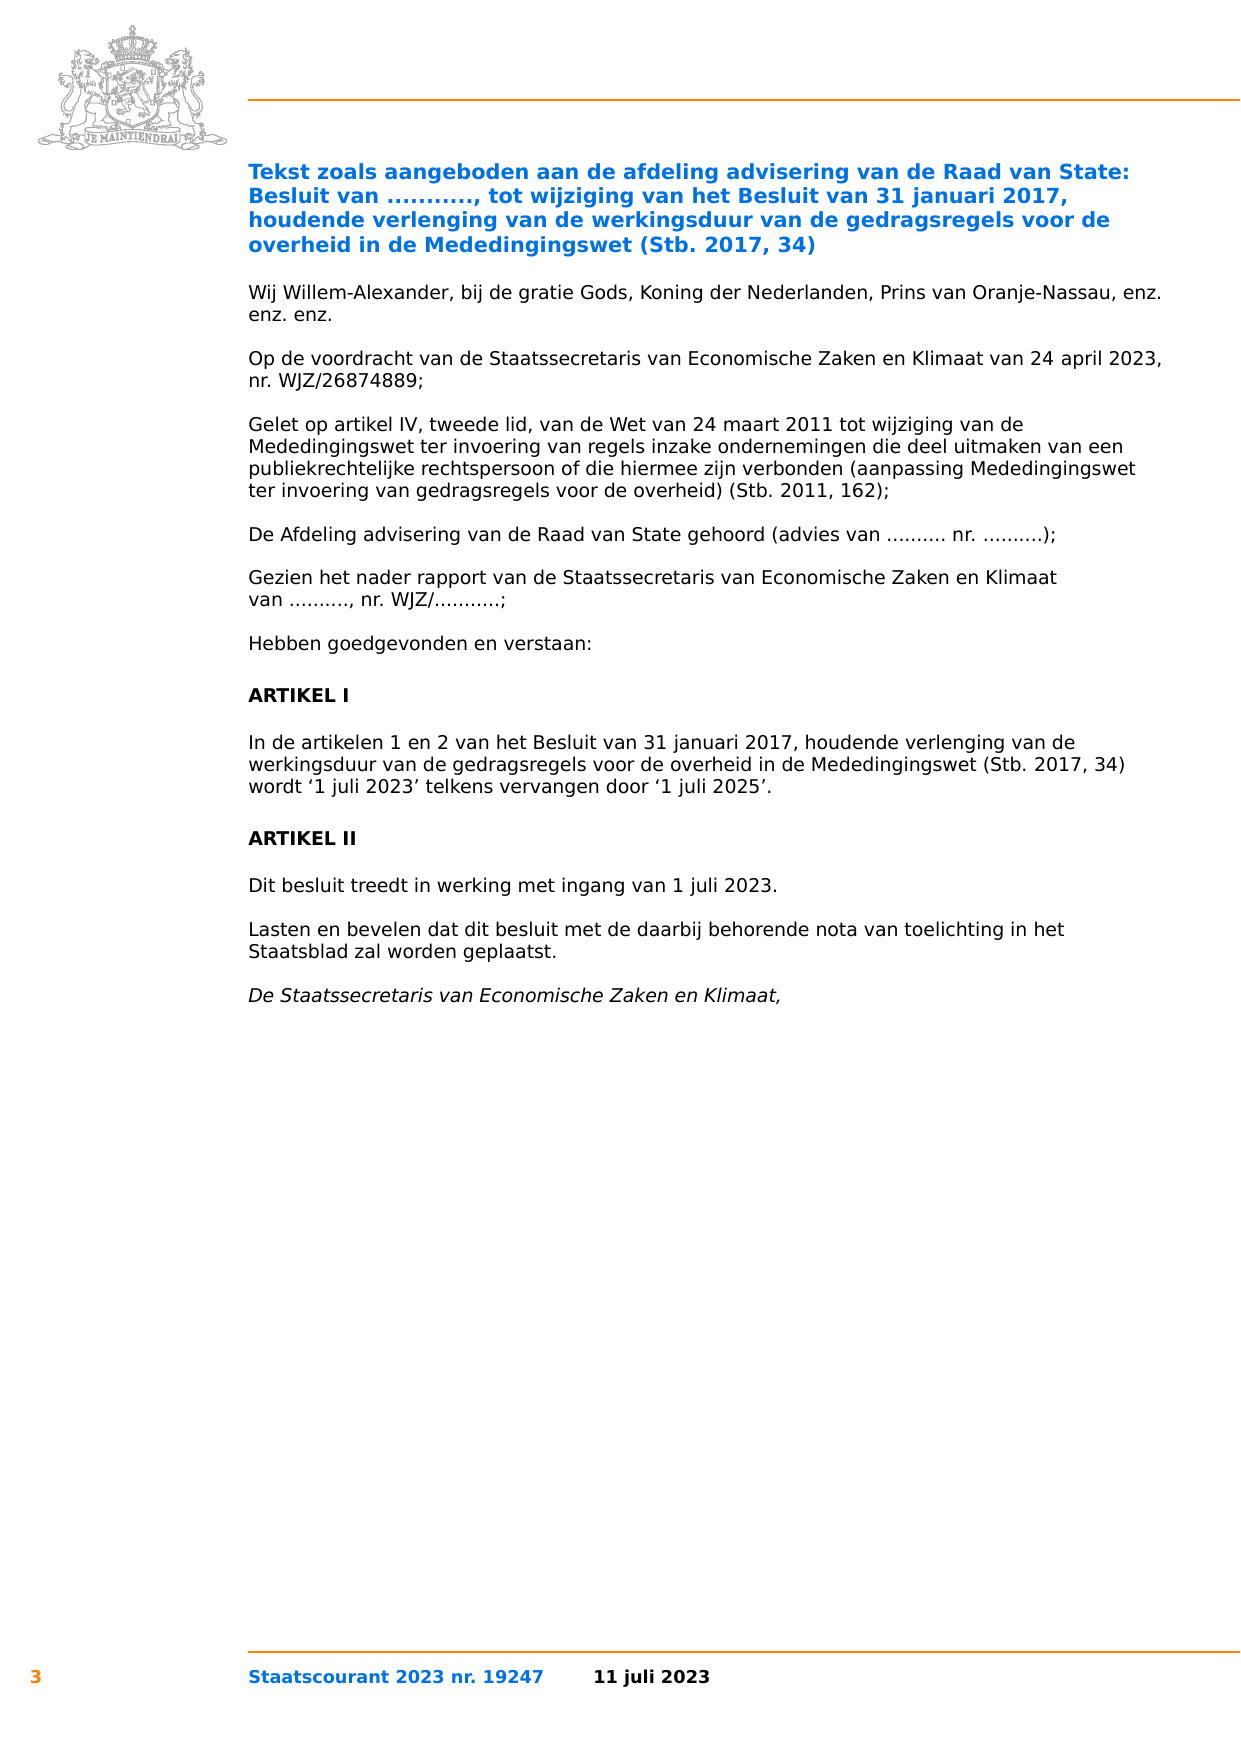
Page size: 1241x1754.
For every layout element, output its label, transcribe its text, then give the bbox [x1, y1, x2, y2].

subtitle ARTIKEL I [248, 685, 1163, 707]
text Hebben goedgevonden en verstaan: [248, 633, 1163, 655]
text Gezien het nader rapport van de Staatssecretaris van Economische Zaken en Klimaat van .........., nr. WJZ/...........; [248, 567, 1163, 611]
text Dit besluit treedt in werking met ingang van 1 juli 2023. [248, 875, 1163, 897]
text Lasten en bevelen dat dit besluit met de daarbij behorende nota van toelichting in het Staatsblad zal worden geplaatst. [248, 919, 1163, 963]
text De Afdeling advisering van de Raad van State gehoord (advies van .......... nr. ..........); [248, 523, 1163, 545]
subtitle ARTIKEL II [248, 828, 1163, 850]
text Gelet op artikel IV, tweede lid, van de Wet van 24 maart 2011 tot wijziging van de Mededingingswet ter invoering van regels inzake ondernemingen die deel uitmaken van een publiekrechtelijke rechtspersoon of die hiermee zijn verbonden (aanpassing Mededingingswet ter invoering van gedragsregels voor de overheid) (Stb. 2011, 162); [248, 414, 1163, 502]
text Op de voordracht van de Staatssecretaris van Economische Zaken en Klimaat van 24 april 2023, nr. WJZ/26874889; [248, 348, 1163, 392]
text De Staatssecretaris van Economische Zaken en Klimaat, [248, 985, 1163, 1007]
text In de artikelen 1 en 2 van het Besluit van 31 januari 2017, houdende verlenging van de werkingsduur van de gedragsregels voor de overheid in de Mededingingswet (Stb. 2017, 34) wordt ‘1 juli 2023’ telkens vervangen door ‘1 juli 2025’. [248, 732, 1163, 798]
subtitle Tekst zoals aangeboden aan de afdeling advisering van de Raad van State: Besluit van ..........., tot wijziging van het Besluit van 31 januari 2017, houdende verlenging van de werkingsduur van de gedragsregels voor de overheid in de Mededingingswet (Stb. 2017, 34) [248, 160, 1163, 257]
picture [38, 25, 227, 150]
text Wij Willem-Alexander, bij de gratie Gods, Koning der Nederlanden, Prins van Oranje-Nassau, enz. enz. enz. [248, 282, 1163, 326]
